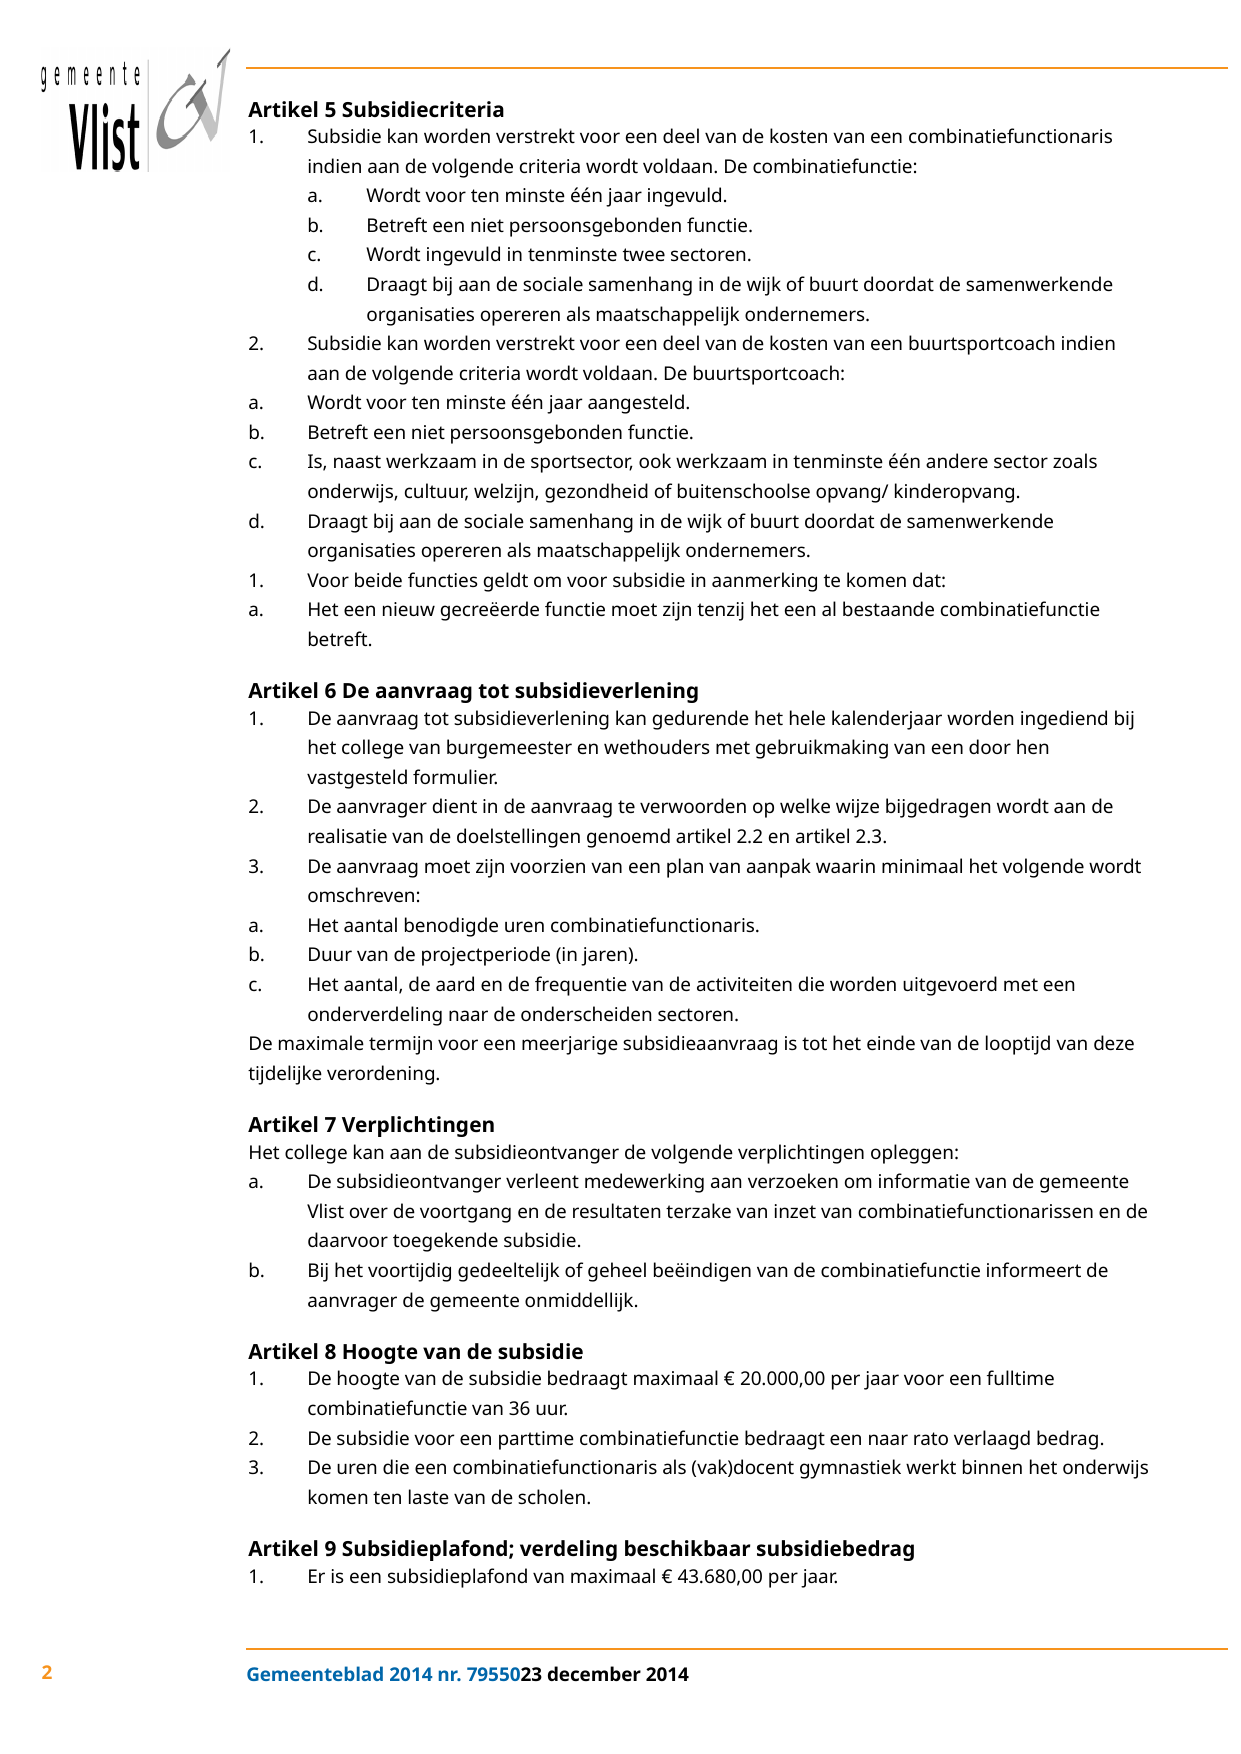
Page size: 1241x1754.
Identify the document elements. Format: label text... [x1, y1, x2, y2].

list Het aantal benodigde uren combinatiefunctionaris. [248, 912, 1152, 938]
list Is, naast werkzaam in de sportsector, ook werkzaam in tenminste één andere sector zoals onderwijs, cultuur, welzijn, gezondheid of buitenschoolse opvang/ kinderopvang. [248, 449, 1152, 504]
list Betreft een niet persoonsgebonden functie. [248, 419, 1152, 445]
list De subsidieontvanger verleent medewerking aan verzoeken om informatie van de gemeente Vlist over de voortgang en de resultaten terzake van inzet van combinatiefunctionarissen en de daarvoor toegekende subsidie. [248, 1168, 1152, 1253]
list Het aantal, de aard en de frequentie van de activiteiten die worden uitgevoerd met een onderverdeling naar de onderscheiden sectoren. [248, 971, 1152, 1027]
list De hoogte van de subsidie bedraagt maximaal € 20.000,00 per jaar voor een fulltime combinatiefunctie van 36 uur. [248, 1366, 1152, 1421]
text Artikel 8 Hoogte van de subsidie [248, 1337, 1152, 1366]
list Er is een subsidieplafond van maximaal € 43.680,00 per jaar. [248, 1563, 1152, 1588]
list De uren die een combinatiefunctionaris als (vak)docent gymnastiek werkt binnen het onderwijs komen ten laste van de scholen. [248, 1454, 1152, 1510]
list De aanvraag tot subsidieverlening kan gedurende het hele kalenderjaar worden ingediend bij het college van burgemeester en wethouders met gebruikmaking van een door hen vastgesteld formulier. [248, 705, 1152, 790]
list De aanvraag moet zijn voorzien van een plan van aanpak waarin minimaal het volgende wordt omschreven: [248, 853, 1152, 908]
list Wordt voor ten minste één jaar ingevuld. [307, 182, 1152, 208]
text Artikel 6 De aanvraag tot subsidieverlening [248, 677, 1152, 705]
list Draagt bij aan de sociale samenhang in de wijk of buurt doordat de samenwerkende organisaties opereren als maatschappelijk ondernemers. [248, 508, 1152, 563]
text Artikel 5 Subsidiecriteria [248, 95, 1152, 123]
list Subsidie kan worden verstrekt voor een deel van de kosten van een combinatiefunctionaris indien aan de volgende criteria wordt voldaan. De combinatiefunctie: [248, 123, 1152, 178]
text Artikel 7 Verplichtingen [248, 1110, 1152, 1139]
list Wordt voor ten minste één jaar aangesteld. [248, 389, 1152, 415]
list De subsidie voor een parttime combinatiefunctie bedraagt een naar rato verlaagd bedrag. [248, 1425, 1152, 1451]
picture [41, 47, 231, 172]
text Het college kan aan de subsidieontvanger de volgende verplichtingen opleggen: [248, 1139, 1152, 1164]
list Bij het voortijdig gedeeltelijk of geheel beëindigen van de combinatiefunctie informeert de aanvrager de gemeente onmiddellijk. [248, 1257, 1152, 1312]
text De maximale termijn voor een meerjarige subsidieaanvraag is tot het einde van de looptijd van deze tijdelijke verordening. [248, 1030, 1152, 1086]
list Wordt ingevuld in tenminste twee sectoren. [307, 242, 1152, 267]
list Voor beide functies geldt om voor subsidie in aanmerking te komen dat: [248, 567, 1152, 593]
text Artikel 9 Subsidieplafond; verdeling beschikbaar subsidiebedrag [248, 1534, 1152, 1563]
list Het een nieuw gecreëerde functie moet zijn tenzij het een al bestaande combinatiefunctie betreft. [248, 597, 1152, 652]
list Duur van de projectperiode (in jaren). [248, 942, 1152, 967]
list De aanvrager dient in de aanvraag te verwoorden op welke wijze bijgedragen wordt aan de realisatie van de doelstellingen genoemd artikel 2.2 en artikel 2.3. [248, 794, 1152, 849]
list Draagt bij aan de sociale samenhang in de wijk of buurt doordat de samenwerkende organisaties opereren als maatschappelijk ondernemers. [307, 271, 1152, 326]
list Betreft een niet persoonsgebonden functie. [307, 212, 1152, 238]
list Subsidie kan worden verstrekt voor een deel van de kosten van een buurtsportcoach indien aan de volgende criteria wordt voldaan. De buurtsportcoach: [248, 330, 1152, 386]
